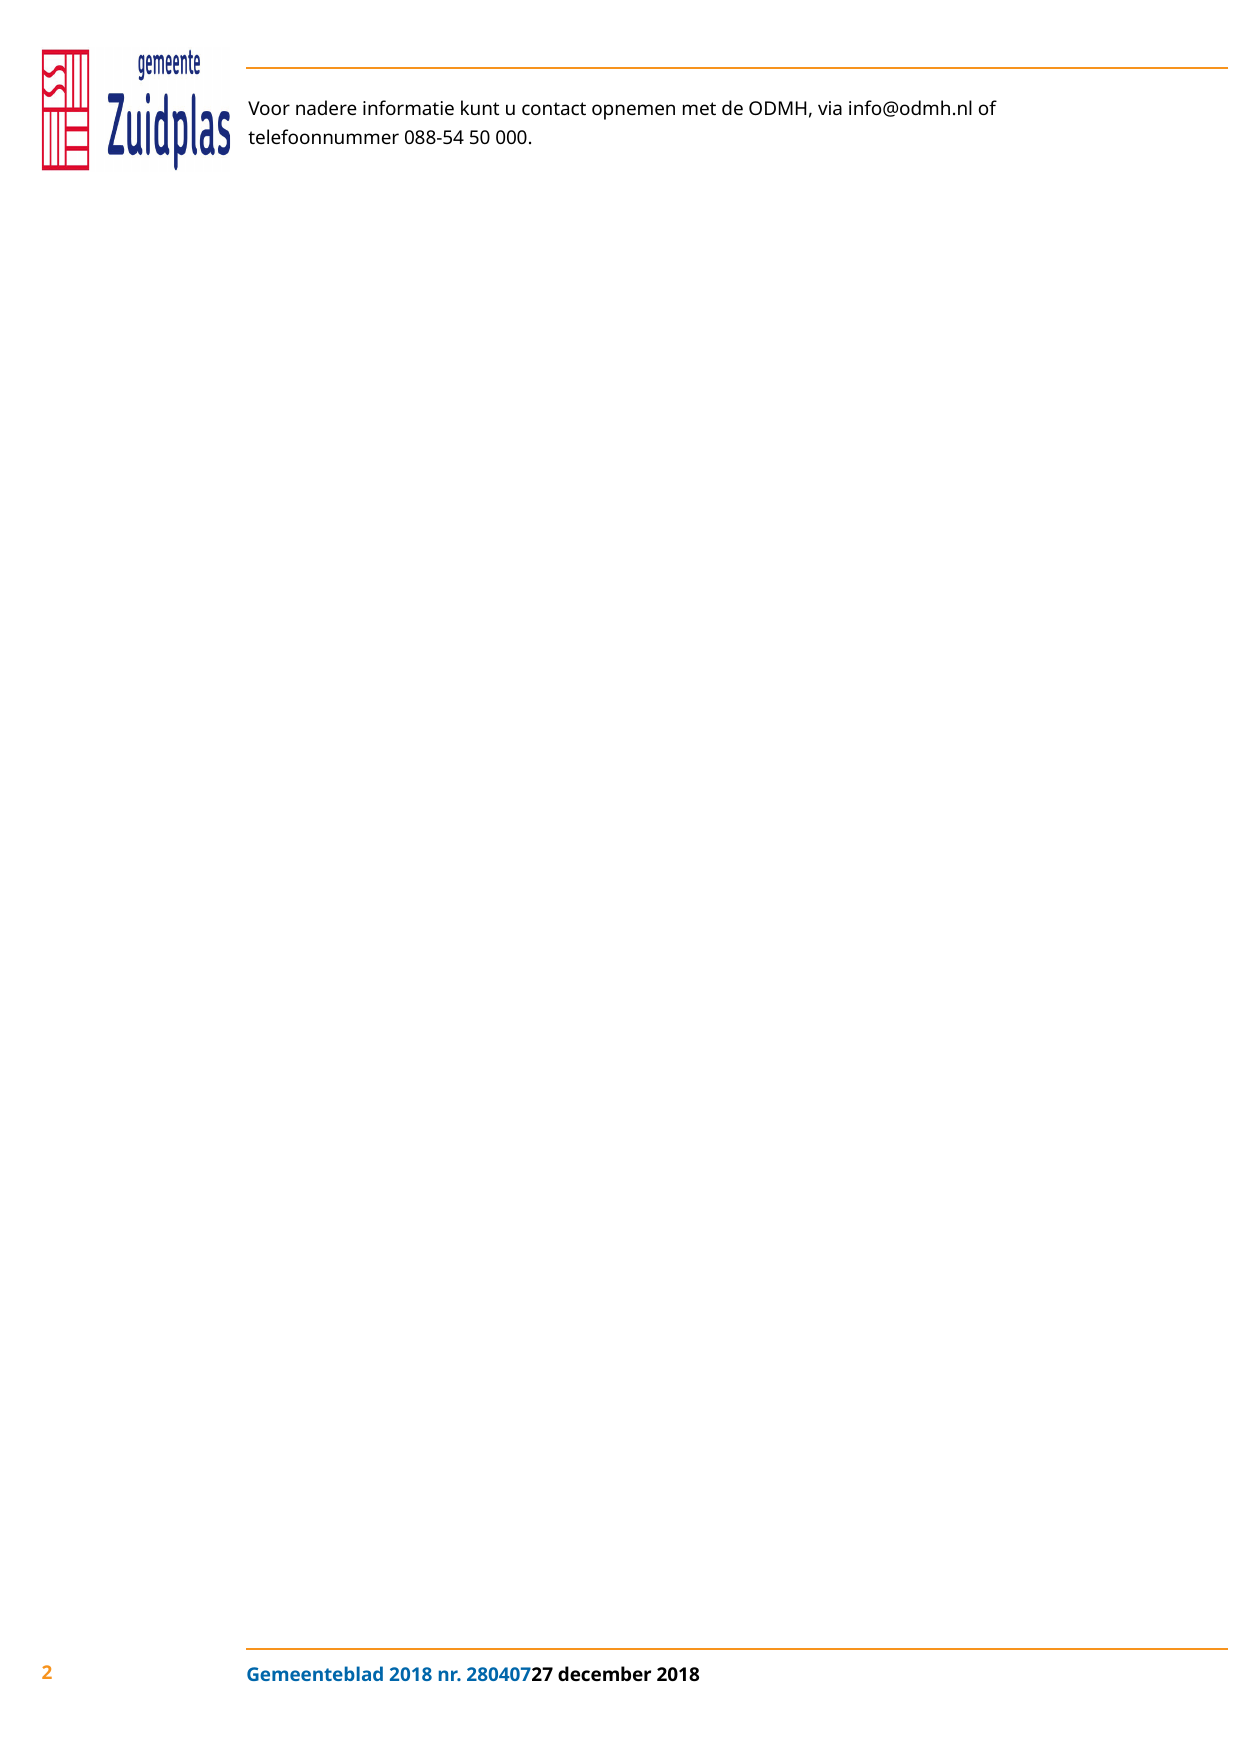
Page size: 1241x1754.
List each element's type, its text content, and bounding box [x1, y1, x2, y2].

picture [41, 47, 231, 172]
text Voor nadere informatie kunt u contact opnemen met de ODMH, via info@odmh.nl of telefoonnummer 088-54 50 000. [248, 95, 1152, 150]
